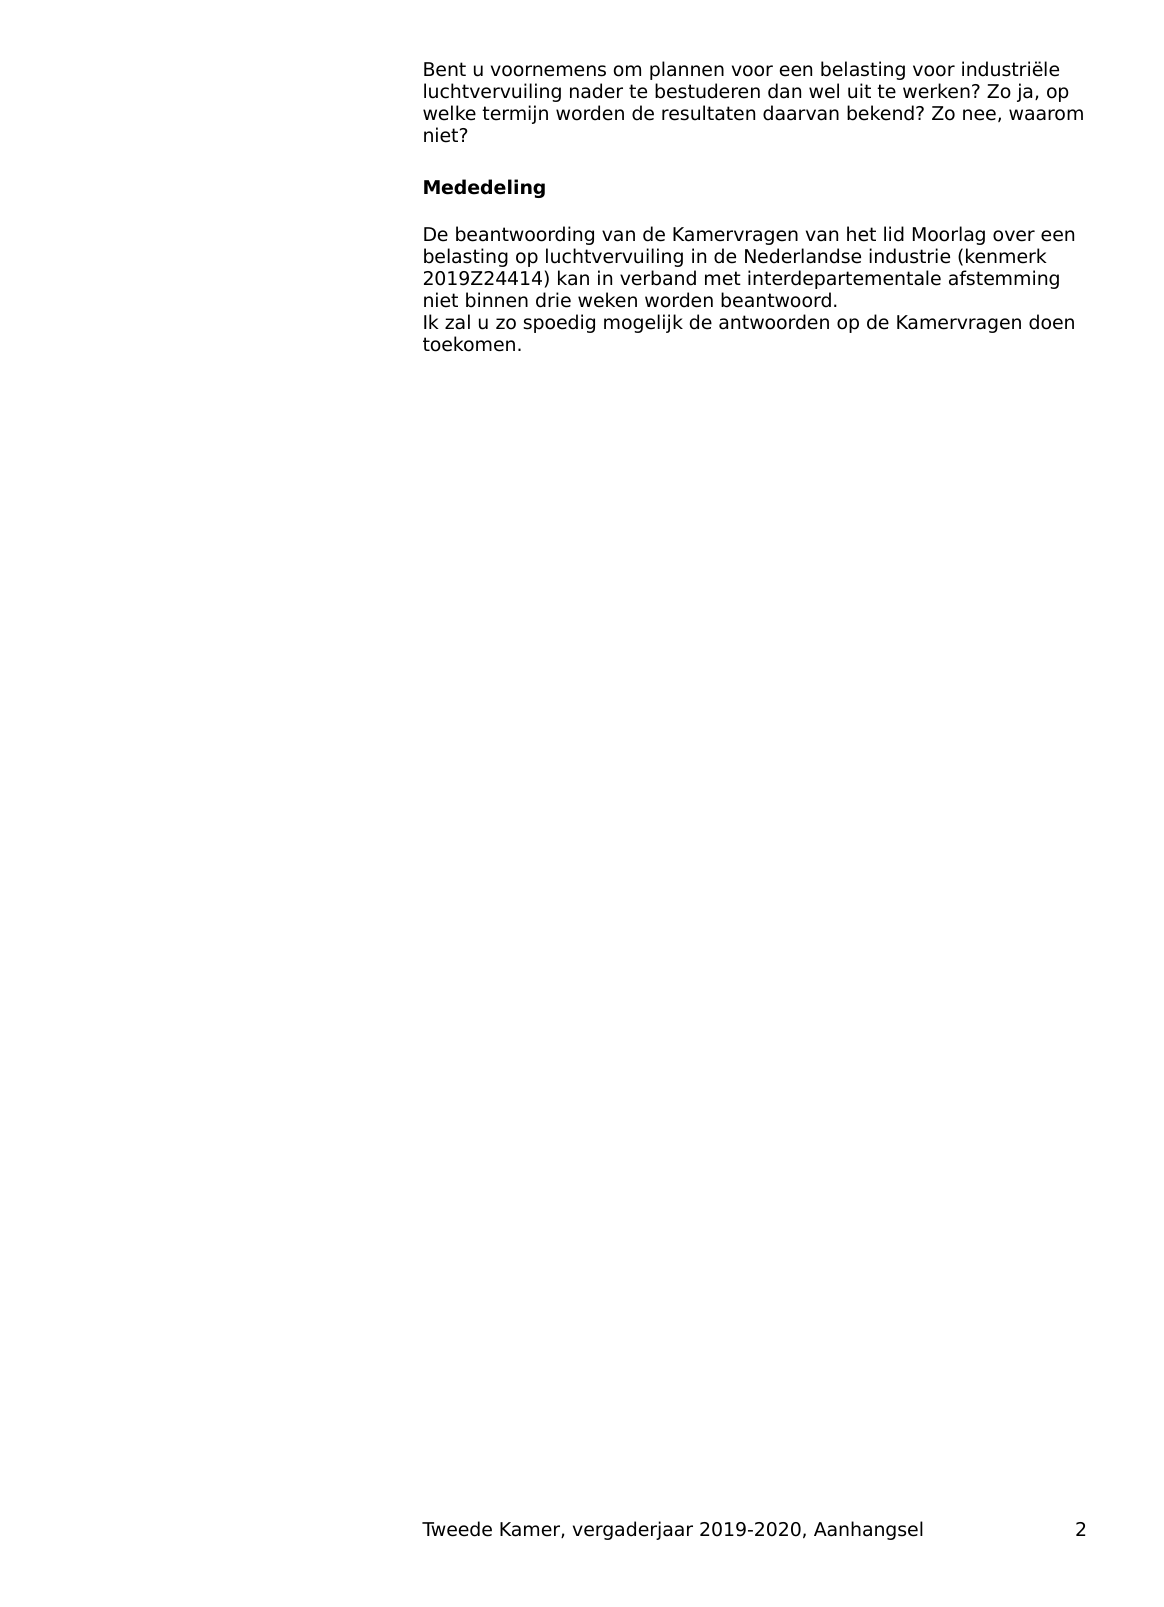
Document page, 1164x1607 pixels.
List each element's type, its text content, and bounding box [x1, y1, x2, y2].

subtitle Mededeling [422, 177, 1087, 199]
text De beantwoording van de Kamervragen van het lid Moorlag over een belasting op luchtvervuiling in de Nederlandse industrie (kenmerk 2019Z24414) kan in verband met interdepartementale afstemming niet binnen drie weken worden beantwoord. [422, 224, 1087, 312]
text Bent u voornemens om plannen voor een belasting voor industriële luchtvervuiling nader te bestuderen dan wel uit te werken? Zo ja, op welke termijn worden de resultaten daarvan bekend? Zo nee, waarom niet? [422, 59, 1087, 147]
text Ik zal u zo spoedig mogelijk de antwoorden op de Kamervragen doen toekomen. [422, 312, 1087, 356]
